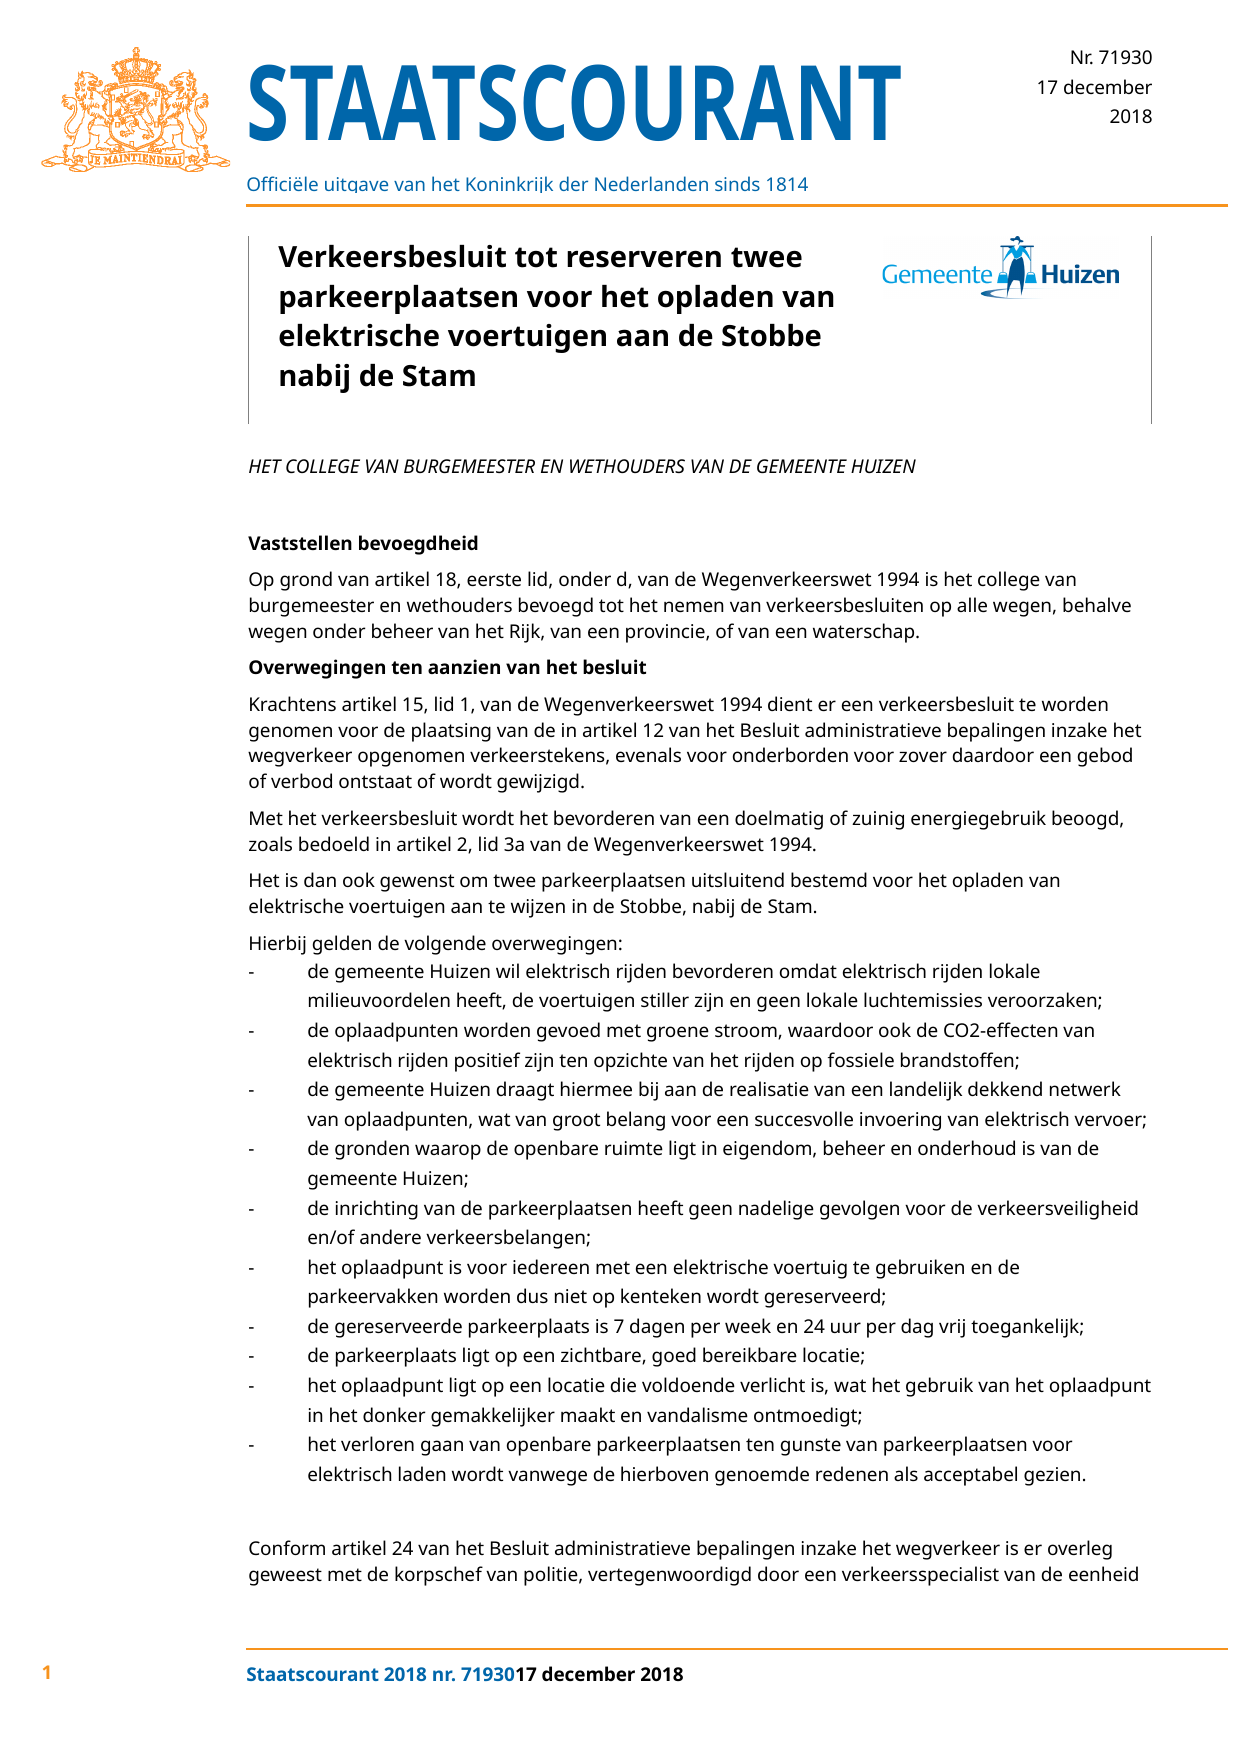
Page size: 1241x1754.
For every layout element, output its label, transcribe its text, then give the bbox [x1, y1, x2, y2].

text HET COLLEGE VAN BURGEMEESTER EN WETHOUDERS VAN DE GEMEENTE HUIZEN [248, 454, 1152, 479]
list de gereserveerde parkeerplaats is 7 dagen per week en 24 uur per dag vrij toegankelijk; [248, 1313, 1152, 1339]
text Vaststellen bevoegdheid [248, 530, 1152, 555]
text Op grond van artikel 18, eerste lid, onder d, van de Wegenverkeerswet 1994 is het college van burgemeester en wethouders bevoegd tot het nemen van verkeersbesluiten op alle wegen, behalve wegen onder beheer van het Rijk, van een provincie, of van een waterschap. [248, 566, 1152, 643]
text Conform artikel 24 van het Besluit administratieve bepalingen inzake het wegverkeer is er overleg geweest met de korpschef van politie, vertegenwoordigd door een verkeersspecialist van de eenheid [248, 1536, 1152, 1587]
picture [41, 47, 231, 172]
table_header [850, 236, 1151, 424]
list de inrichting van de parkeerplaatsen heeft geen nadelige gevolgen voor de verkeersveiligheid en/of andere verkeersbelangen; [248, 1195, 1152, 1250]
list de gemeente Huizen draagt hiermee bij aan de realisatie van een landelijk dekkend netwerk van oplaadpunten, wat van groot belang voor een succesvolle invoering van elektrisch vervoer; [248, 1076, 1152, 1132]
list het verloren gaan van openbare parkeerplaatsen ten gunste van parkeerplaatsen voor elektrisch laden wordt vanwege de hierboven genoemde redenen als acceptabel gezien. [248, 1431, 1152, 1487]
text Hierbij gelden de volgende overwegingen: [248, 930, 1152, 956]
list de parkeerplaats ligt op een zichtbare, goed bereikbare locatie; [248, 1343, 1152, 1368]
text Krachtens artikel 15, lid 1, van de Wegenverkeerswet 1994 dient er een verkeersbesluit te worden genomen voor de plaatsing van de in artikel 12 van het Besluit administratieve bepalingen inzake het wegverkeer opgenomen verkeerstekens, evenals voor onderborden voor zover daardoor een gebod of verbod ontstaat of wordt gewijzigd. [248, 691, 1152, 794]
text Overwegingen ten aanzien van het besluit [248, 654, 1152, 680]
picture [882, 236, 1119, 299]
list de oplaadpunten worden gevoed met groene stroom, waardoor ook de CO2-effecten van elektrisch rijden positief zijn ten opzichte van het rijden op fossiele brandstoffen; [248, 1017, 1152, 1073]
text Het is dan ook gewenst om twee parkeerplaatsen uitsluitend bestemd voor het opladen van elektrische voertuigen aan te wijzen in de Stobbe, nabij de Stam. [248, 867, 1152, 919]
list de gronden waarop de openbare ruimte ligt in eigendom, beheer en onderhoud is van de gemeente Huizen; [248, 1136, 1152, 1191]
list het oplaadpunt ligt op een locatie die voldoende verlicht is, wat het gebruik van het oplaadpunt in het donker gemakkelijker maakt en vandalisme ontmoedigt; [248, 1372, 1152, 1428]
table_header Verkeersbesluit tot reserveren twee parkeerplaatsen voor het opladen van elektrische voertuigen aan de Stobbe nabij de Stam [249, 236, 850, 424]
list het oplaadpunt is voor iedereen met een elektrische voertuig te gebruiken en de parkeervakken worden dus niet op kenteken wordt gereserveerd; [248, 1254, 1152, 1309]
text Met het verkeersbesluit wordt het bevorderen van een doelmatig of zuinig energiegebruik beoogd, zoals bedoeld in artikel 2, lid 3a van de Wegenverkeerswet 1994. [248, 805, 1152, 856]
list de gemeente Huizen wil elektrisch rijden bevorderen omdat elektrisch rijden lokale milieuvoordelen heeft, de voertuigen stiller zijn en geen lokale luchtemissies veroorzaken; [248, 958, 1152, 1013]
